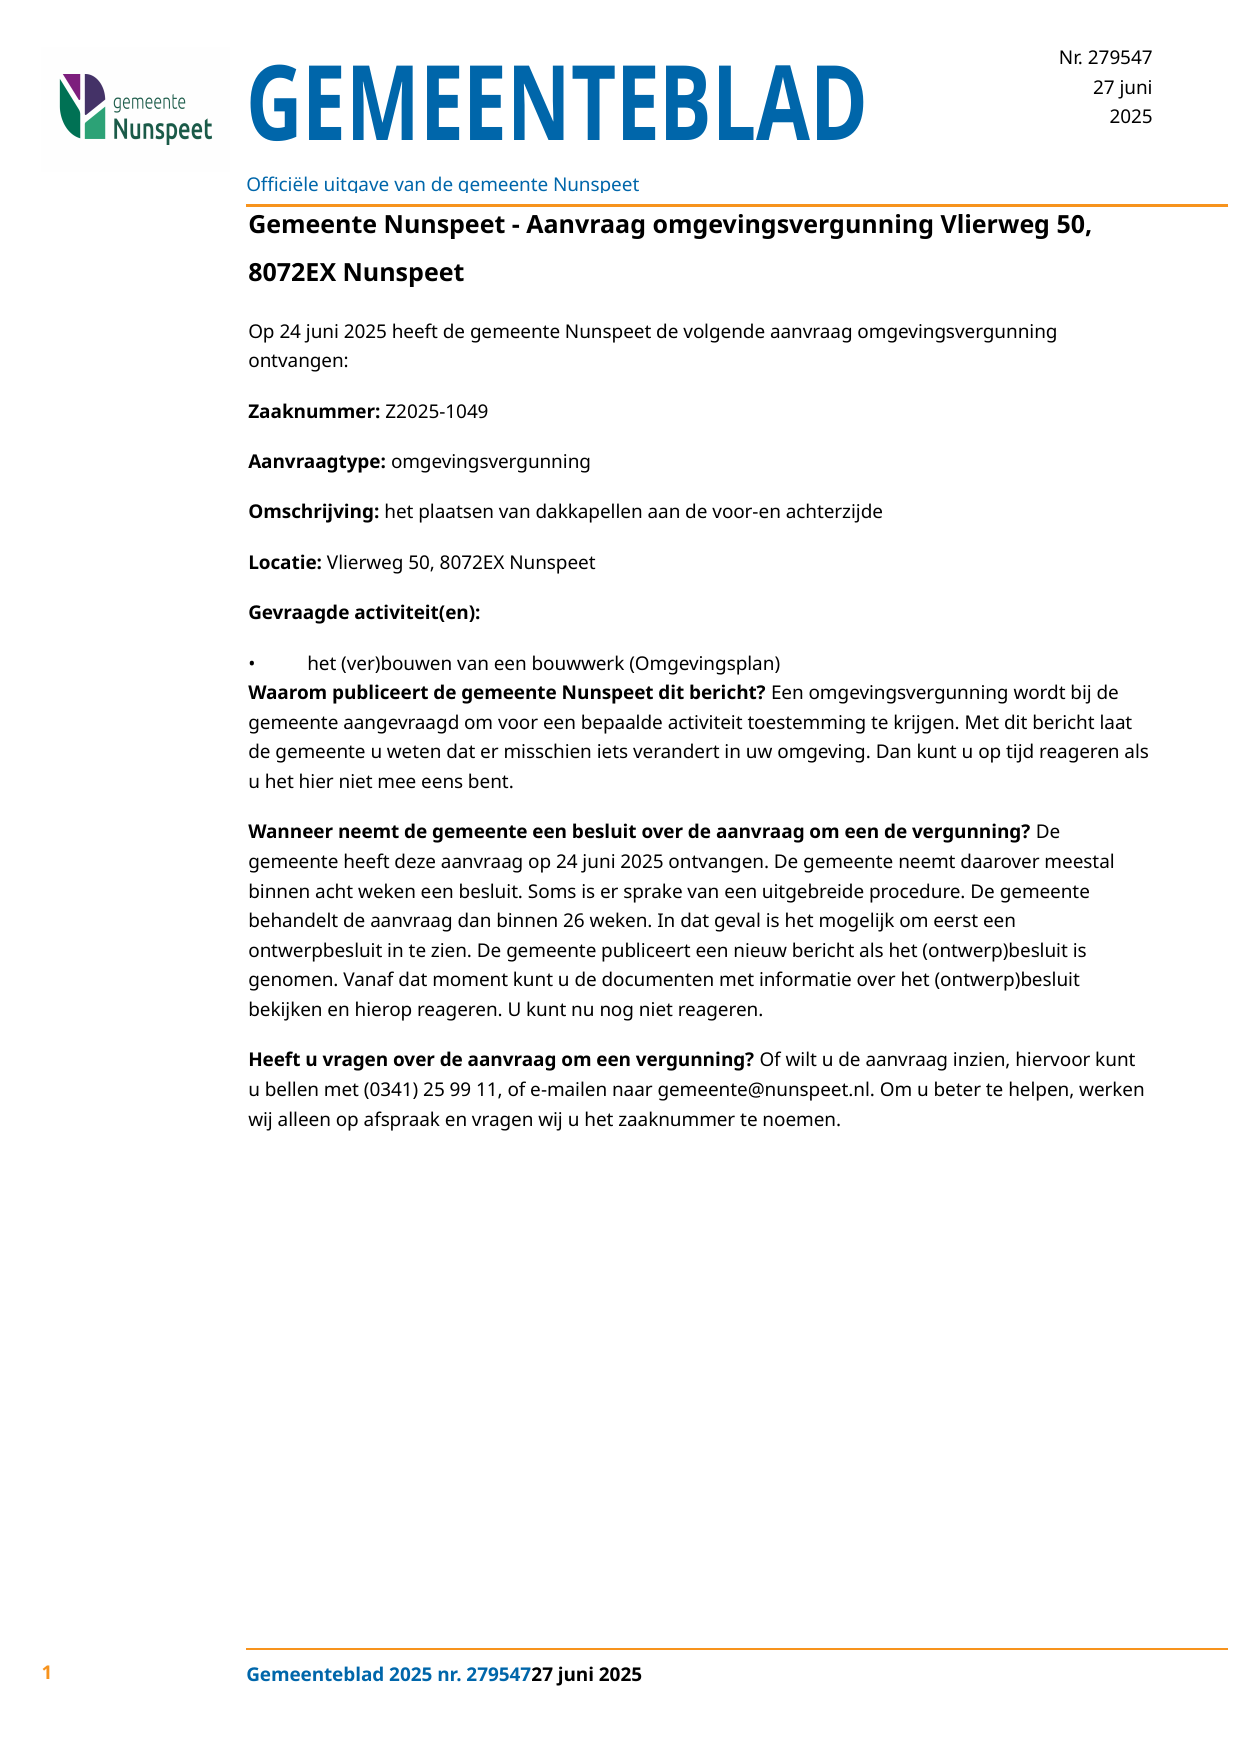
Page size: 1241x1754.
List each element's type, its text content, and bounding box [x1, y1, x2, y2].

text Op 24 juni 2025 heeft de gemeente Nunspeet de volgende aanvraag omgevingsvergunning ontvangen: [248, 318, 1152, 373]
text Omschrijving: het plaatsen van dakkapellen aan de voor-en achterzijde [248, 499, 1152, 524]
list het (ver)bouwen van een bouwwerk (Omgevingsplan) [248, 650, 1152, 676]
text Gevraagde activiteit(en): [248, 599, 1152, 625]
text Locatie: Vlierweg 50, 8072EX Nunspeet [248, 549, 1152, 575]
text Heeft u vragen over de aanvraag om een vergunning? Of wilt u de aanvraag inzien, hiervoor kunt u bellen met (0341) 25 99 11, of e-mailen naar gemeente@nunspeet.nl. Om u beter te helpen, werken wij alleen op afspraak en vragen wij u het zaaknummer te noemen. [248, 1047, 1152, 1132]
text Waarom publiceert de gemeente Nunspeet dit bericht? Een omgevingsvergunning wordt bij de gemeente aangevraagd om voor een bepaalde activiteit toestemming te krijgen. Met dit bericht laat de gemeente u weten dat er misschien iets verandert in uw omgeving. Dan kunt u op tijd reageren als u het hier niet mee eens bent. [248, 679, 1152, 794]
text Gemeente Nunspeet - Aanvraag omgevingsvergunning Vlierweg 50, 8072EX Nunspeet [248, 207, 1152, 288]
text Wanneer neemt de gemeente een besluit over de aanvraag om een de vergunning? De gemeente heeft deze aanvraag op 24 juni 2025 ontvangen. De gemeente neemt daarover meestal binnen acht weken een besluit. Soms is er sprake van een uitgebreide procedure. De gemeente behandelt de aanvraag dan binnen 26 weken. In dat geval is het mogelijk om eerst een ontwerpbesluit in te zien. De gemeente publiceert een nieuw bericht als het (ontwerp)besluit is genomen. Vanaf dat moment kunt u de documenten met informatie over het (ontwerp)besluit bekijken en hierop reageren. U kunt nu nog niet reageren. [248, 819, 1152, 1022]
text Zaaknummer: Z2025-1049 [248, 398, 1152, 424]
picture [41, 47, 231, 172]
text Aanvraagtype: omgevingsvergunning [248, 448, 1152, 474]
